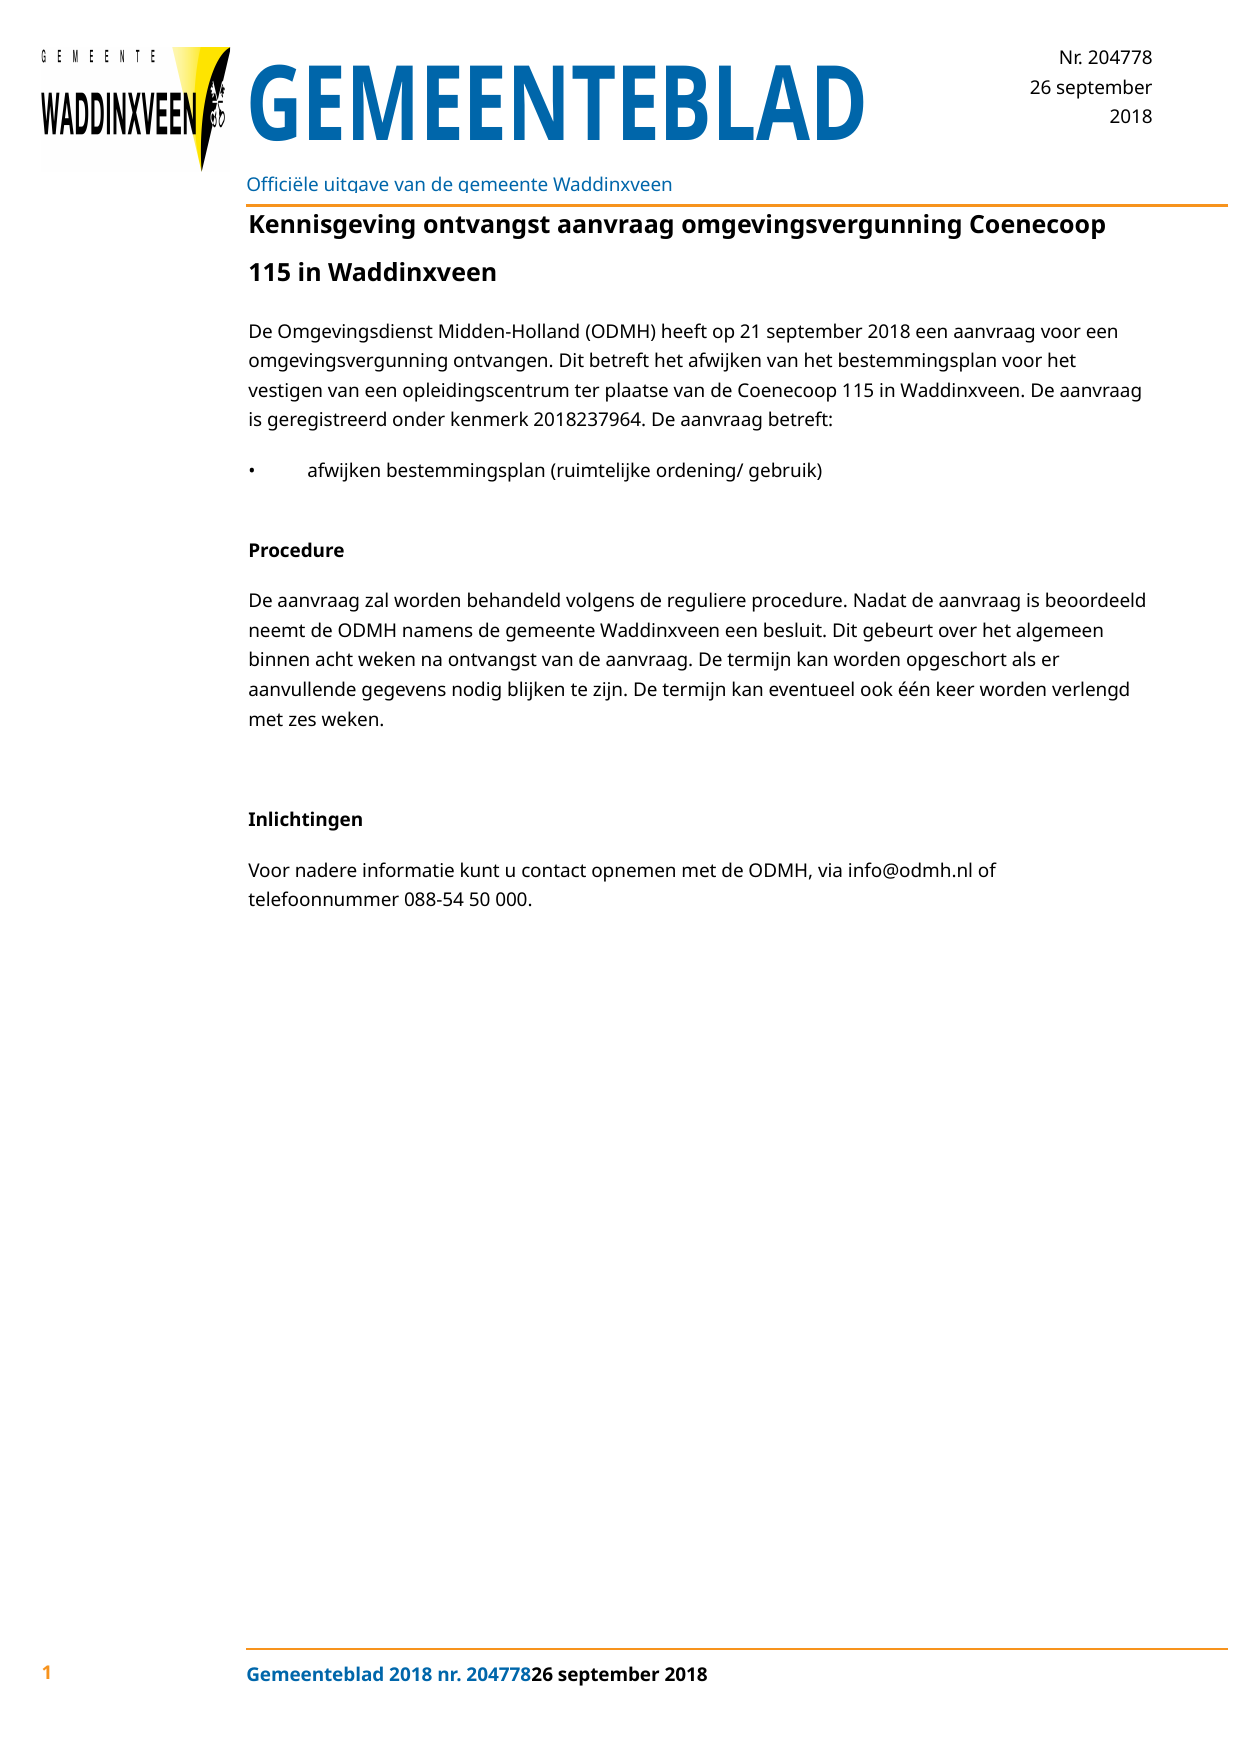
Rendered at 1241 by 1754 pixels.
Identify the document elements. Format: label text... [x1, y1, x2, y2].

text Inlichtingen [248, 807, 1152, 832]
picture [41, 47, 231, 172]
text Voor nadere informatie kunt u contact opnemen met de ODMH, via info@odmh.nl of telefoonnummer 088-54 50 000. [248, 857, 1152, 912]
text De Omgevingsdienst Midden-Holland (ODMH) heeft op 21 september 2018 een aanvraag voor een omgevingsvergunning ontvangen. Dit betreft het afwijken van het bestemmingsplan voor het vestigen van een opleidingscentrum ter plaatse van de Coenecoop 115 in Waddinxveen. De aanvraag is geregistreerd onder kenmerk 2018237964. De aanvraag betreft: [248, 318, 1152, 432]
list afwijken bestemmingsplan (ruimtelijke ordening/ gebruik) [248, 457, 1152, 483]
text De aanvraag zal worden behandeld volgens de reguliere procedure. Nadat de aanvraag is beoordeeld neemt de ODMH namens de gemeente Waddinxveen een besluit. Dit gebeurt over het algemeen binnen acht weken na ontvangst van de aanvraag. De termijn kan worden opgeschort als er aanvullende gegevens nodig blijken te zijn. De termijn kan eventueel ook één keer worden verlengd met zes weken. [248, 587, 1152, 732]
text Procedure [248, 537, 1152, 563]
text Kennisgeving ontvangst aanvraag omgevingsvergunning Coenecoop 115 in Waddinxveen [248, 207, 1152, 288]
